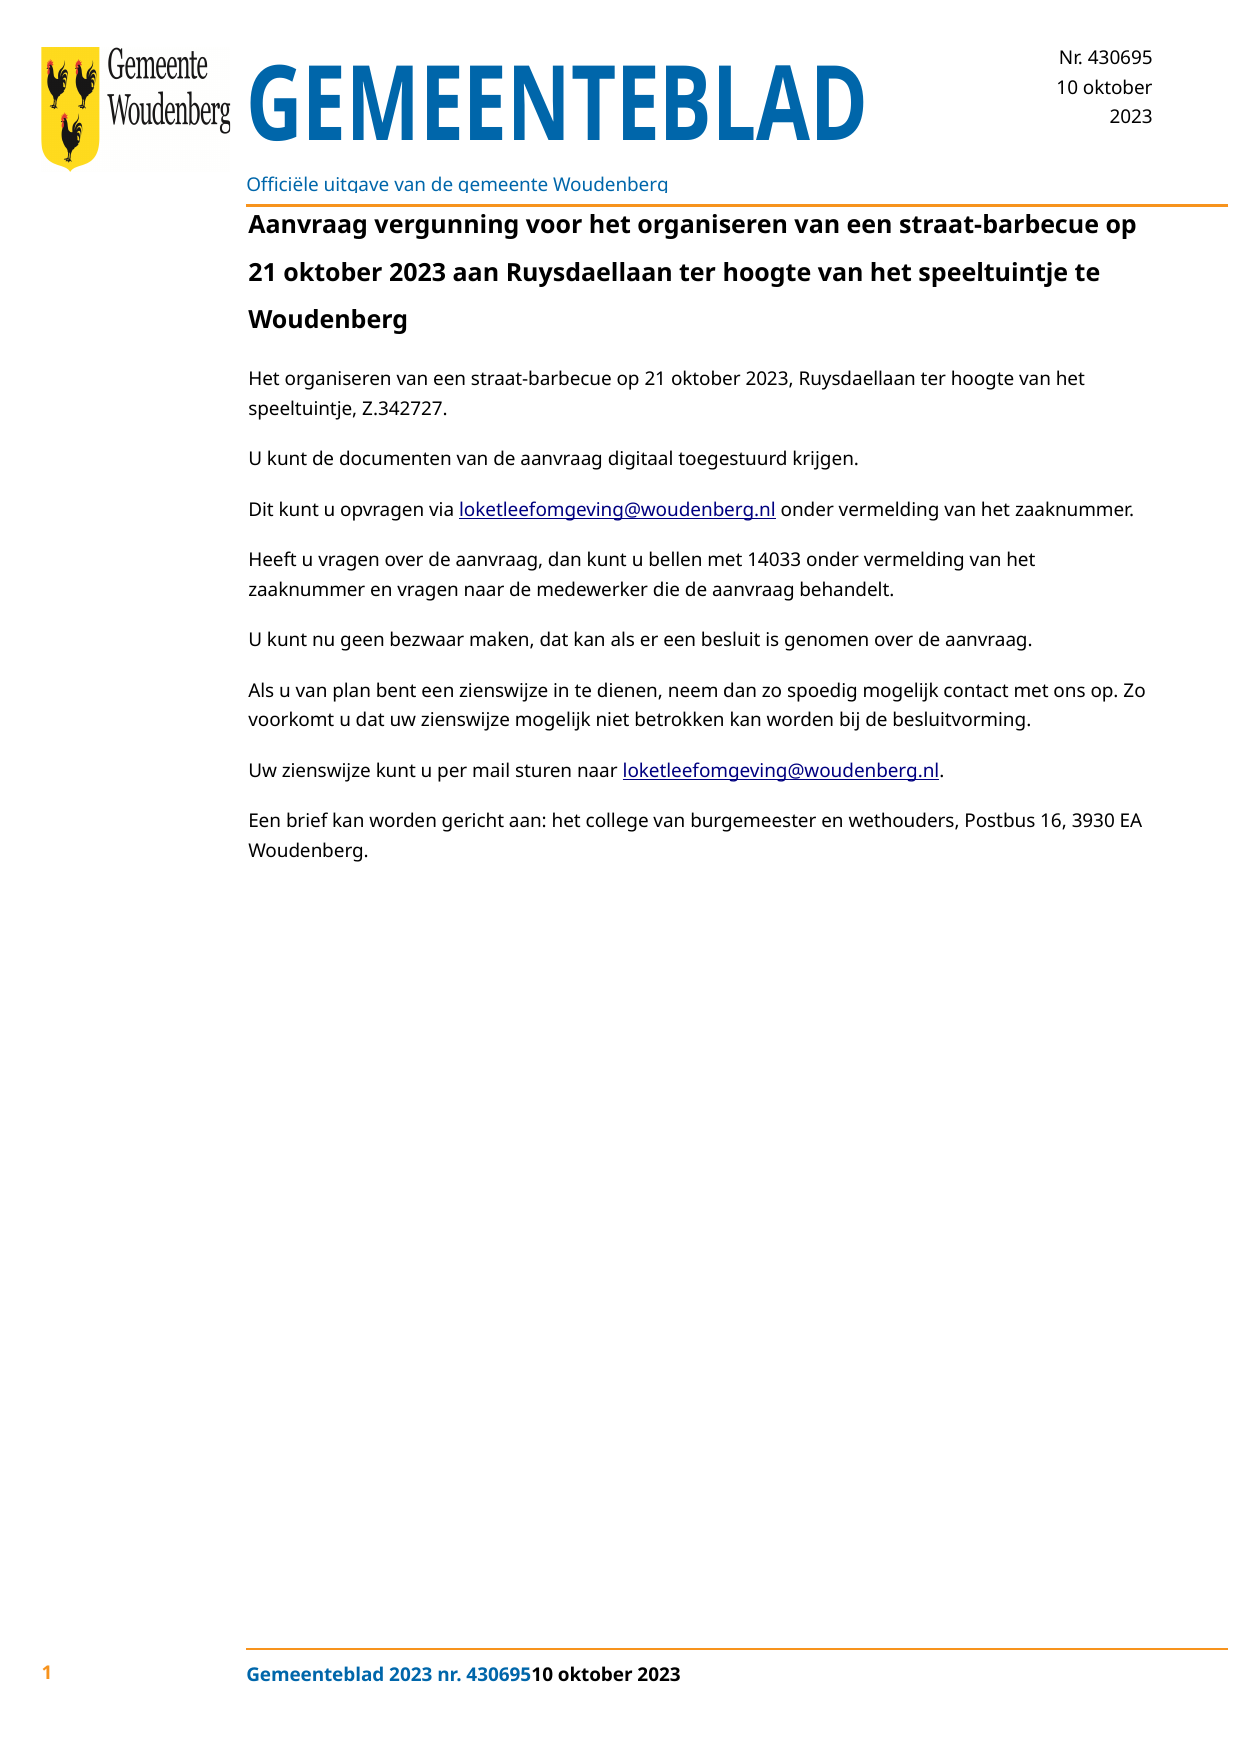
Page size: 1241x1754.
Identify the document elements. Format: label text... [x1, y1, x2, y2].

text U kunt nu geen bezwaar maken, dat kan als er een besluit is genomen over de aanvraag. [248, 626, 1152, 652]
text Een brief kan worden gericht aan: het college van burgemeester en wethouders, Postbus 16, 3930 EA Woudenberg. [248, 807, 1152, 862]
text U kunt de documenten van de aanvraag digitaal toegestuurd krijgen. [248, 446, 1152, 471]
text Heeft u vragen over de aanvraag, dan kunt u bellen met 14033 onder vermelding van het zaaknummer en vragen naar de medewerker die de aanvraag behandelt. [248, 546, 1152, 602]
text Uw zienswijze kunt u per mail sturen naar loketleefomgeving@woudenberg.nl. [248, 757, 1152, 782]
text Als u van plan bent een zienswijze in te dienen, neem dan zo spoedig mogelijk contact met ons op. Zo voorkomt u dat uw zienswijze mogelijk niet betrokken kan worden bij de besluitvorming. [248, 677, 1152, 732]
text Dit kunt u opvragen via loketleefomgeving@woudenberg.nl onder vermelding van het zaaknummer. [248, 496, 1152, 522]
text Aanvraag vergunning voor het organiseren van een straat-barbecue op 21 oktober 2023 aan Ruysdaellaan ter hoogte van het speeltuintje te Woudenberg [248, 207, 1152, 336]
picture [41, 47, 231, 172]
text Het organiseren van een straat-barbecue op 21 oktober 2023, Ruysdaellaan ter hoogte van het speeltuintje, Z.342727. [248, 366, 1152, 421]
